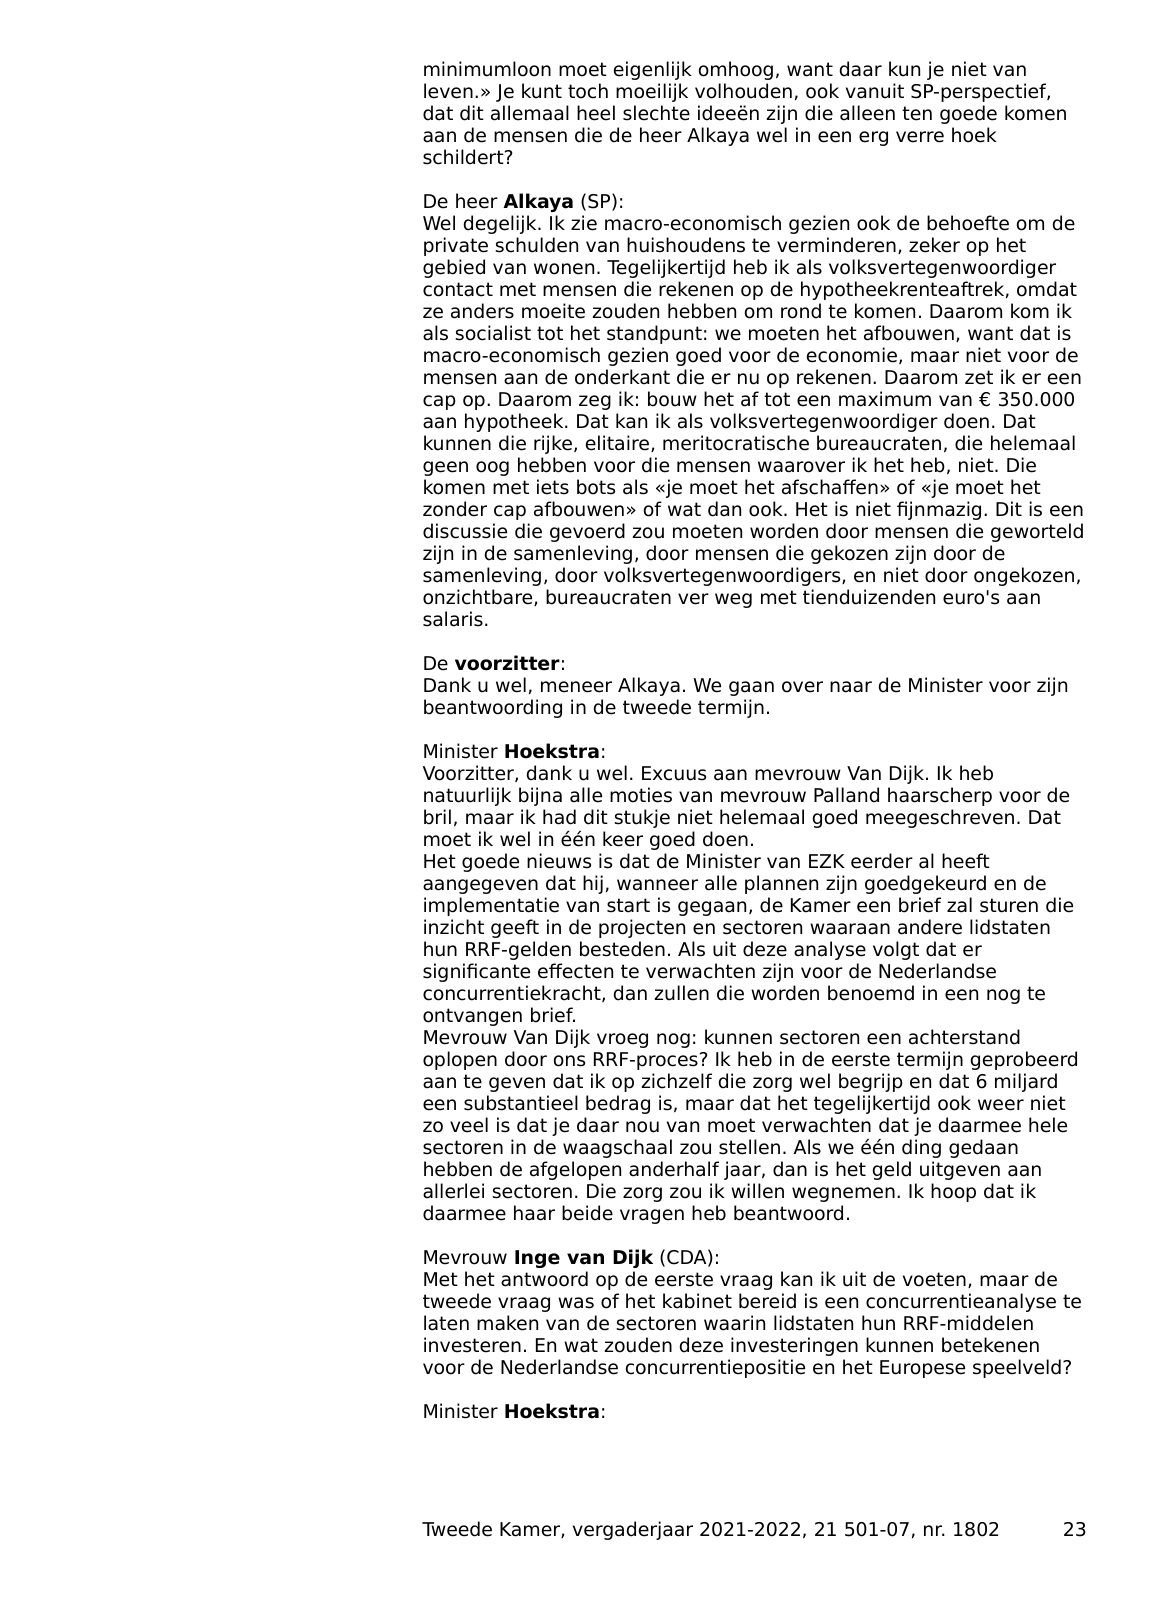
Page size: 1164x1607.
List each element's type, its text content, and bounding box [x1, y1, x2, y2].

text Mevrouw Van Dijk vroeg nog: kunnen sectoren een achterstand oplopen door ons RRF-proces? Ik heb in de eerste termijn geprobeerd aan te geven dat ik op zichzelf die zorg wel begrijp en dat 6 miljard een substantieel bedrag is, maar dat het tegelijkertijd ook weer niet zo veel is dat je daar nou van moet verwachten dat je daarmee hele sectoren in de waagschaal zou stellen. Als we één ding gedaan hebben de afgelopen anderhalf jaar, dan is het geld uitgeven aan allerlei sectoren. Die zorg zou ik willen wegnemen. Ik hoop dat ik daarmee haar beide vragen heb beantwoord. [422, 1027, 1087, 1224]
text De heer Alkaya (SP): [422, 191, 1087, 213]
text Minister Hoekstra: [422, 1401, 1087, 1423]
text minimumloon moet eigenlijk omhoog, want daar kun je niet van leven.» Je kunt toch moeilijk volhouden, ook vanuit SP-perspectief, dat dit allemaal heel slechte ideeën zijn die alleen ten goede komen aan de mensen die de heer Alkaya wel in een erg verre hoek schildert? [422, 59, 1087, 169]
text Voorzitter, dank u wel. Excuus aan mevrouw Van Dijk. Ik heb natuurlijk bijna alle moties van mevrouw Palland haarscherp voor de bril, maar ik had dit stukje niet helemaal goed meegeschreven. Dat moet ik wel in één keer goed doen. [422, 763, 1087, 851]
text Minister Hoekstra: [422, 741, 1087, 763]
text De voorzitter: [422, 653, 1087, 675]
text Het goede nieuws is dat de Minister van EZK eerder al heeft aangegeven dat hij, wanneer alle plannen zijn goedgekeurd en de implementatie van start is gegaan, de Kamer een brief zal sturen die inzicht geeft in de projecten en sectoren waaraan andere lidstaten hun RRF-gelden besteden. Als uit deze analyse volgt dat er significante effecten te verwachten zijn voor de Nederlandse concurrentiekracht, dan zullen die worden benoemd in een nog te ontvangen brief. [422, 851, 1087, 1027]
text Mevrouw Inge van Dijk (CDA): [422, 1247, 1087, 1269]
text Dank u wel, meneer Alkaya. We gaan over naar de Minister voor zijn beantwoording in de tweede termijn. [422, 675, 1087, 719]
text Met het antwoord op de eerste vraag kan ik uit de voeten, maar de tweede vraag was of het kabinet bereid is een concurrentieanalyse te laten maken van de sectoren waarin lidstaten hun RRF-middelen investeren. En wat zouden deze investeringen kunnen betekenen voor de Nederlandse concurrentiepositie en het Europese speelveld? [422, 1269, 1087, 1379]
text Wel degelijk. Ik zie macro-economisch gezien ook de behoefte om de private schulden van huishoudens te verminderen, zeker op het gebied van wonen. Tegelijkertijd heb ik als volksvertegenwoordiger contact met mensen die rekenen op de hypotheekrenteaftrek, omdat ze anders moeite zouden hebben om rond te komen. Daarom kom ik als socialist tot het standpunt: we moeten het afbouwen, want dat is macro-economisch gezien goed voor de economie, maar niet voor de mensen aan de onderkant die er nu op rekenen. Daarom zet ik er een cap op. Daarom zeg ik: bouw het af tot een maximum van € 350.000 aan hypotheek. Dat kan ik als volksvertegenwoordiger doen. Dat kunnen die rijke, elitaire, meritocratische bureaucraten, die helemaal geen oog hebben voor die mensen waarover ik het heb, niet. Die komen met iets bots als «je moet het afschaffen» of «je moet het zonder cap afbouwen» of wat dan ook. Het is niet fijnmazig. Dit is een discussie die gevoerd zou moeten worden door mensen die geworteld zijn in de samenleving, door mensen die gekozen zijn door de samenleving, door volksvertegenwoordigers, en niet door ongekozen, onzichtbare, bureaucraten ver weg met tienduizenden euro's aan salaris. [422, 213, 1087, 631]
